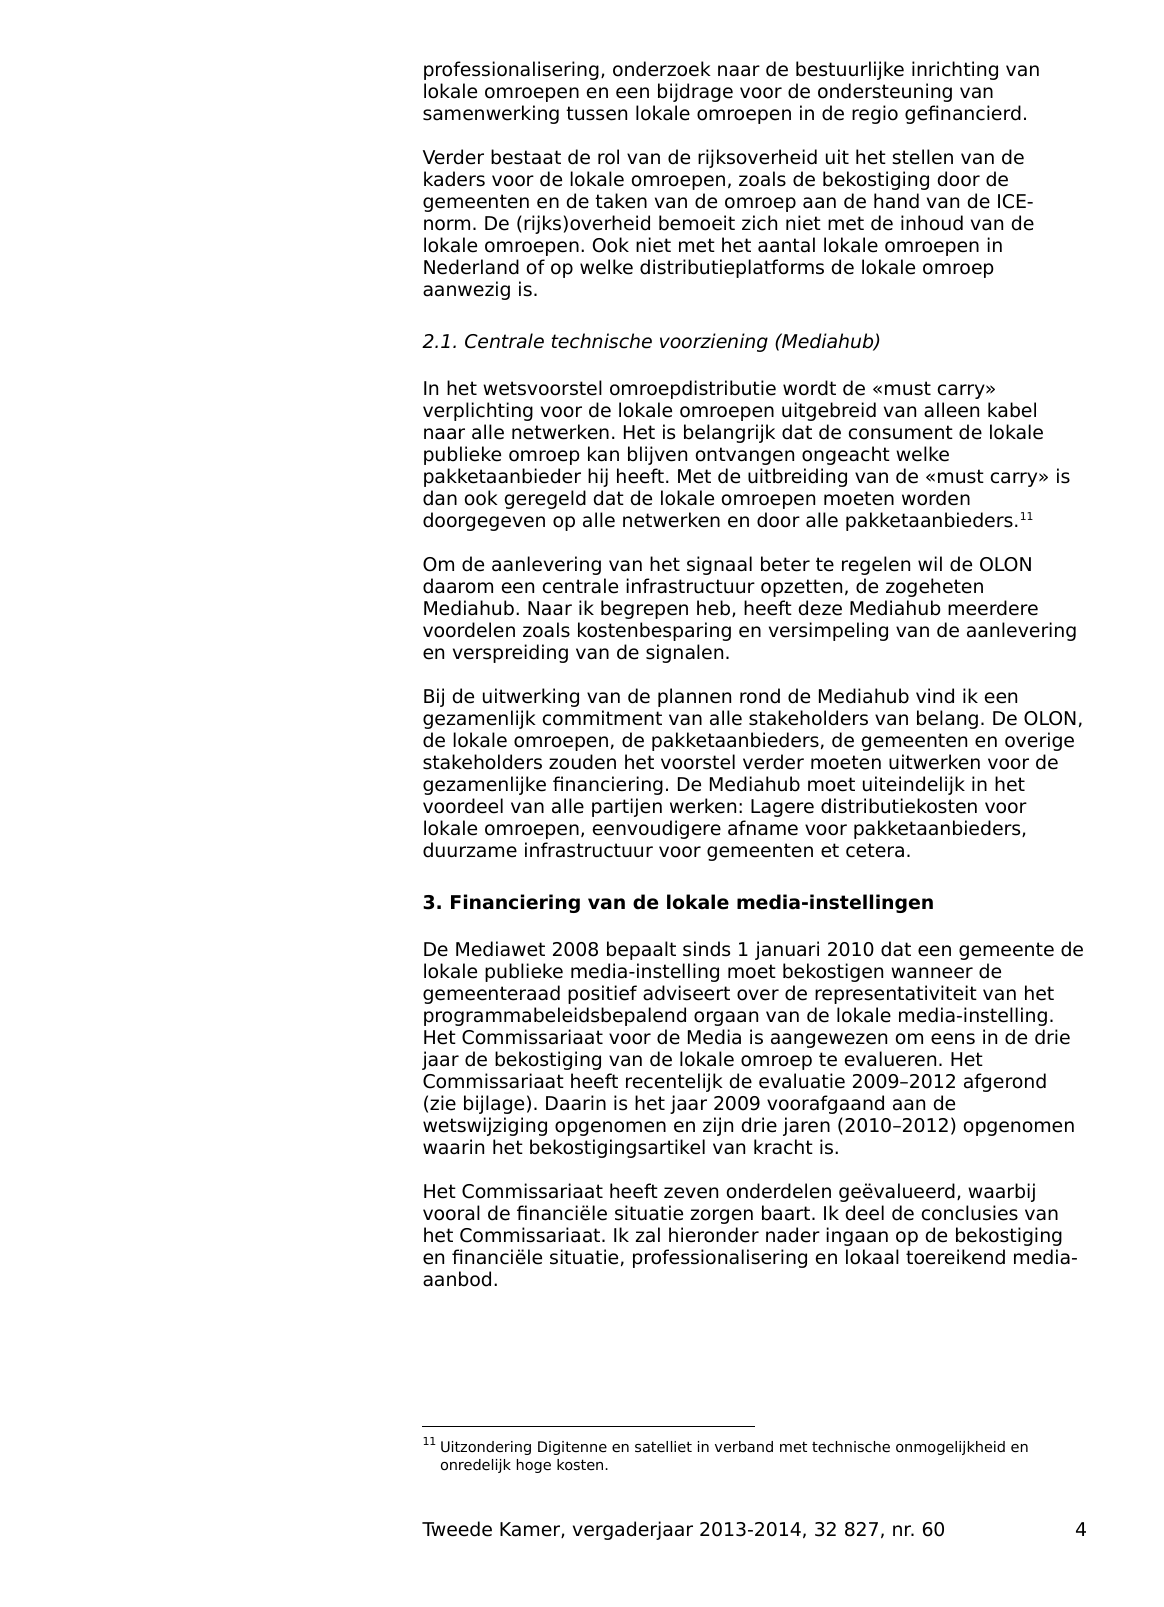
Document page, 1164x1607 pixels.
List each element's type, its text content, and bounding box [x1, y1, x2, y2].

text De Mediawet 2008 bepaalt sinds 1 januari 2010 dat een gemeente de lokale publieke media-instelling moet bekostigen wanneer de gemeenteraad positief adviseert over de representativiteit van het programmabeleidsbepalend orgaan van de lokale media-instelling. Het Commissariaat voor de Media is aangewezen om eens in de drie jaar de bekostiging van de lokale omroep te evalueren. Het Commissariaat heeft recentelijk de evaluatie 2009–2012 afgerond (zie bijlage). Daarin is het jaar 2009 voorafgaand aan de wetswijziging opgenomen en zijn drie jaren (2010–2012) opgenomen waarin het bekostigingsartikel van kracht is. [422, 939, 1087, 1159]
text Het Commissariaat heeft zeven onderdelen geëvalueerd, waarbij vooral de financiële situatie zorgen baart. Ik deel de conclusies van het Commissariaat. Ik zal hieronder nader ingaan op de bekostiging en financiële situatie, professionalisering en lokaal toereikend media-aanbod. [422, 1181, 1087, 1291]
text Om de aanlevering van het signaal beter te regelen wil de OLON daarom een centrale infrastructuur opzetten, de zogeheten Mediahub. Naar ik begrepen heb, heeft deze Mediahub meerdere voordelen zoals kostenbesparing en versimpeling van de aanlevering en verspreiding van de signalen. [422, 554, 1087, 664]
text professionalisering, onderzoek naar de bestuurlijke inrichting van lokale omroepen en een bijdrage voor de ondersteuning van samenwerking tussen lokale omroepen in de regio gefinancierd. [422, 59, 1087, 125]
text Bij de uitwerking van de plannen rond de Mediahub vind ik een gezamenlijk commitment van alle stakeholders van belang. De OLON, de lokale omroepen, de pakketaanbieders, de gemeenten en overige stakeholders zouden het voorstel verder moeten uitwerken voor de gezamenlijke financiering. De Mediahub moet uiteindelijk in het voordeel van alle partijen werken: Lagere distributiekosten voor lokale omroepen, eenvoudigere afname voor pakketaanbieders, duurzame infrastructuur voor gemeenten et cetera. [422, 686, 1087, 862]
text In het wetsvoorstel omroepdistributie wordt de «must carry» verplichting voor de lokale omroepen uitgebreid van alleen kabel naar alle netwerken. Het is belangrijk dat de consument de lokale publieke omroep kan blijven ontvangen ongeacht welke pakketaanbieder hij heeft. Met de uitbreiding van de «must carry» is dan ook geregeld dat de lokale omroepen moeten worden doorgegeven op alle netwerken en door alle pakketaanbieders. [422, 378, 1087, 532]
subtitle 3. Financiering van de lokale media-instellingen [422, 892, 1087, 914]
text Uitzondering Digitenne en satelliet in verband met technische onmogelijkheid en onredelijk hoge kosten. [422, 1435, 1087, 1474]
subtitle 2.1. Centrale technische voorziening (Mediahub) [422, 331, 1087, 353]
text Verder bestaat de rol van de rijksoverheid uit het stellen van de kaders voor de lokale omroepen, zoals de bekostiging door de gemeenten en de taken van de omroep aan de hand van de ICE-norm. De (rijks)overheid bemoeit zich niet met de inhoud van de lokale omroepen. Ook niet met het aantal lokale omroepen in Nederland of op welke distributieplatforms de lokale omroep aanwezig is. [422, 147, 1087, 301]
